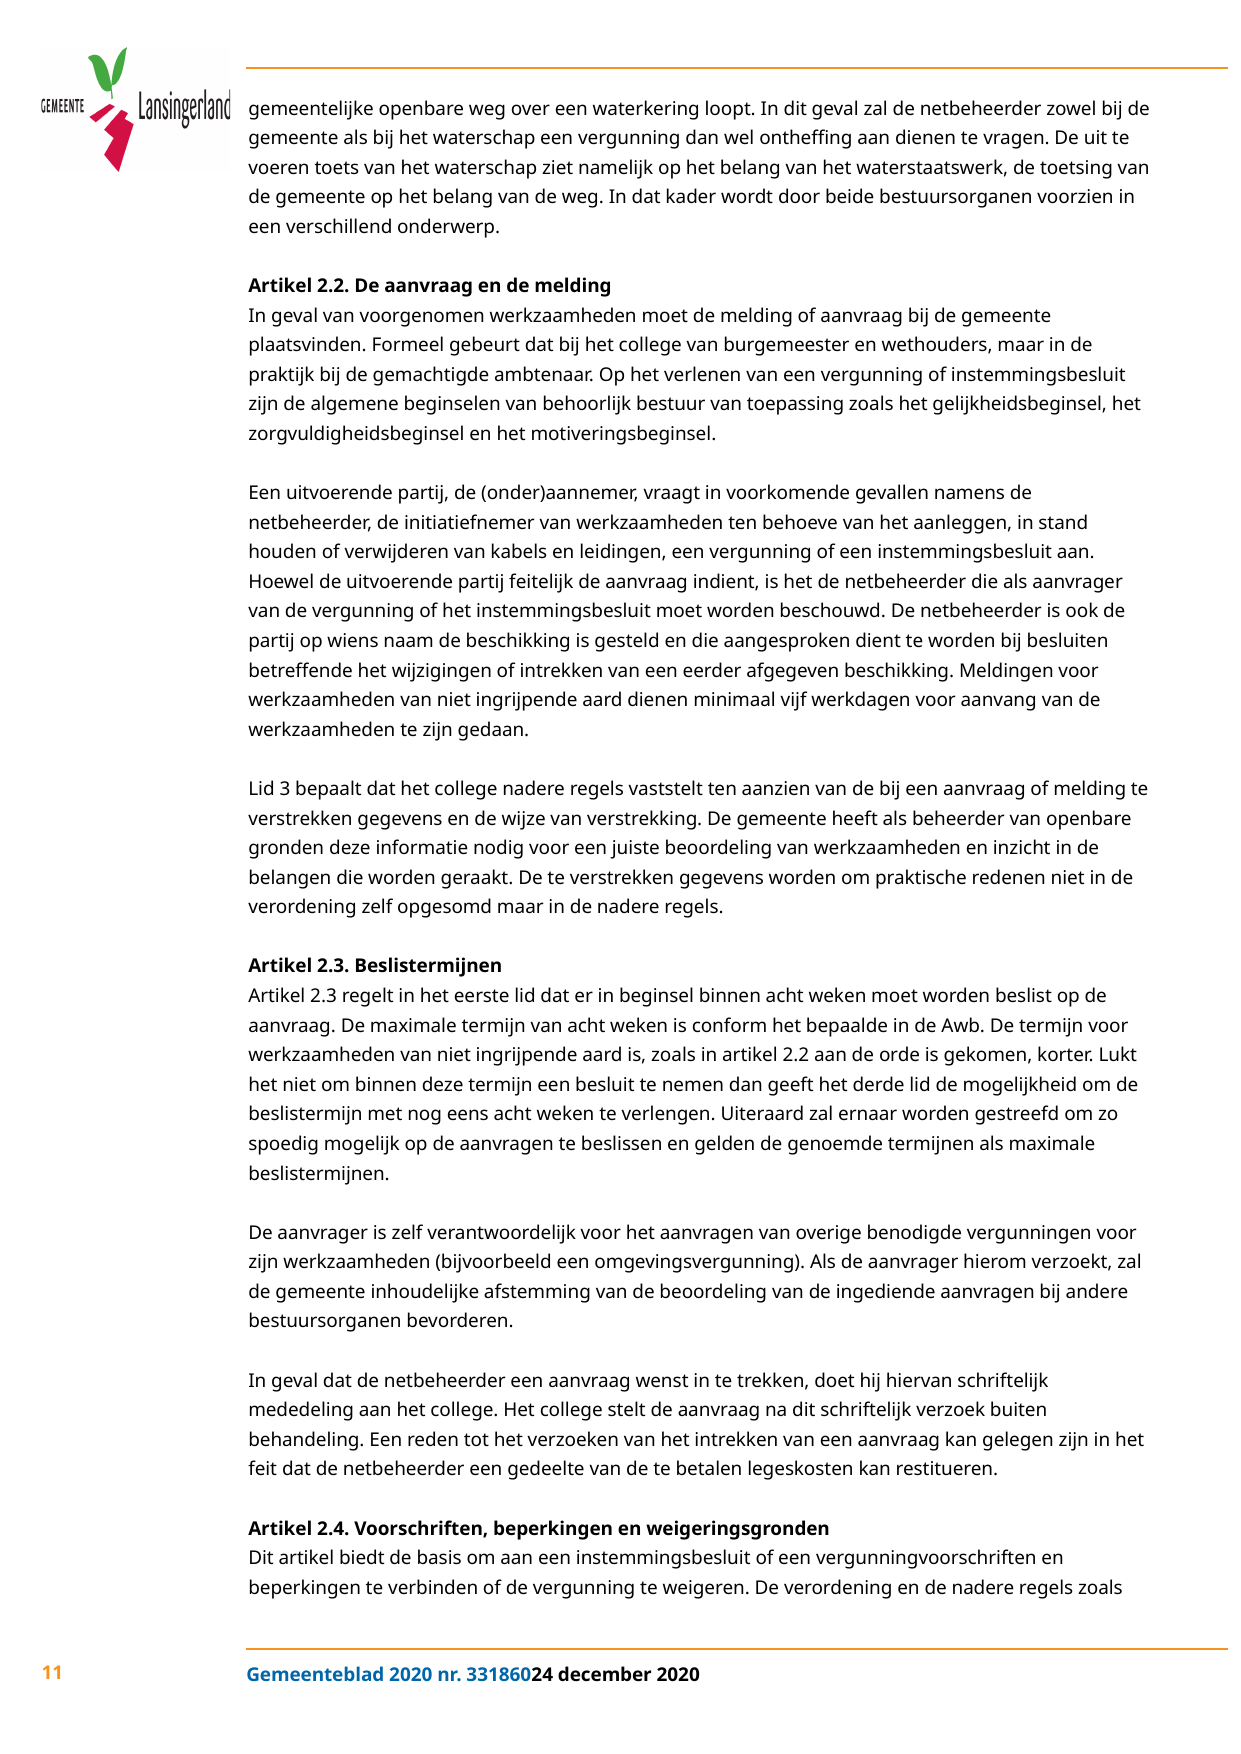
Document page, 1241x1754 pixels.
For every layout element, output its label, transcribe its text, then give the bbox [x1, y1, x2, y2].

text gemeentelijke openbare weg over een waterkering loopt. In dit geval zal de netbeheerder zowel bij de gemeente als bij het waterschap een vergunning dan wel ontheffing aan dienen te vragen. De uit te voeren toets van het waterschap ziet namelijk op het belang van het waterstaatswerk, de toetsing van de gemeente op het belang van de weg. In dat kader wordt door beide bestuursorganen voorzien in een verschillend onderwerp. [248, 95, 1152, 239]
picture [41, 47, 231, 172]
text De aanvrager is zelf verantwoordelijk voor het aanvragen van overige benodigde vergunningen voor zijn werkzaamheden (bijvoorbeeld een omgevingsvergunning). Als de aanvrager hierom verzoekt, zal de gemeente inhoudelijke afstemming van de beoordeling van de ingediende aanvragen bij andere bestuursorganen bevorderen. [248, 1219, 1152, 1333]
text Artikel 2.3 regelt in het eerste lid dat er in beginsel binnen acht weken moet worden beslist op de aanvraag. De maximale termijn van acht weken is conform het bepaalde in de Awb. De termijn voor werkzaamheden van niet ingrijpende aard is, zoals in artikel 2.2 aan de orde is gekomen, korter. Lukt het niet om binnen deze termijn een besluit te nemen dan geeft het derde lid de mogelijkheid om de beslistermijn met nog eens acht weken te verlengen. Uiteraard zal ernaar worden gestreefd om zo spoedig mogelijk op de aanvragen te beslissen en gelden de genoemde termijnen als maximale beslistermijnen. [248, 982, 1152, 1186]
text Dit artikel biedt de basis om aan een instemmingsbesluit of een vergunningvoorschriften en beperkingen te verbinden of de vergunning te weigeren. De verordening en de nadere regels zoals [248, 1544, 1152, 1600]
text Artikel 2.2. De aanvraag en de melding [248, 272, 1152, 298]
text Lid 3 bepaalt dat het college nadere regels vaststelt ten aanzien van de bij een aanvraag of melding te verstrekken gegevens en de wijze van verstrekking. De gemeente heeft als beheerder van openbare gronden deze informatie nodig voor een juiste beoordeling van werkzaamheden en inzicht in de belangen die worden geraakt. De te verstrekken gegevens worden om praktische redenen niet in de verordening zelf opgesomd maar in de nadere regels. [248, 775, 1152, 919]
text Een uitvoerende partij, de (onder)aannemer, vraagt in voorkomende gevallen namens de netbeheerder, de initiatiefnemer van werkzaamheden ten behoeve van het aanleggen, in stand houden of verwijderen van kabels en leidingen, een vergunning of een instemmingsbesluit aan. Hoewel de uitvoerende partij feitelijk de aanvraag indient, is het de netbeheerder die als aanvrager van de vergunning of het instemmingsbesluit moet worden beschouwd. De netbeheerder is ook de partij op wiens naam de beschikking is gesteld en die aangesproken dient te worden bij besluiten betreffende het wijzigingen of intrekken van een eerder afgegeven beschikking. Meldingen voor werkzaamheden van niet ingrijpende aard dienen minimaal vijf werkdagen voor aanvang van de werkzaamheden te zijn gedaan. [248, 479, 1152, 742]
text Artikel 2.3. Beslistermijnen [248, 953, 1152, 978]
text Artikel 2.4. Voorschriften, beperkingen en weigeringsgronden [248, 1515, 1152, 1541]
text In geval dat de netbeheerder een aanvraag wenst in te trekken, doet hij hiervan schriftelijk mededeling aan het college. Het college stelt de aanvraag na dit schriftelijk verzoek buiten behandeling. Een reden tot het verzoeken van het intrekken van een aanvraag kan gelegen zijn in het feit dat de netbeheerder een gedeelte van de te betalen legeskosten kan restitueren. [248, 1367, 1152, 1481]
text In geval van voorgenomen werkzaamheden moet de melding of aanvraag bij de gemeente plaatsvinden. Formeel gebeurt dat bij het college van burgemeester en wethouders, maar in de praktijk bij de gemachtigde ambtenaar. Op het verlenen van een vergunning of instemmingsbesluit zijn de algemene beginselen van behoorlijk bestuur van toepassing zoals het gelijkheidsbeginsel, het zorgvuldigheidsbeginsel en het motiveringsbeginsel. [248, 302, 1152, 446]
